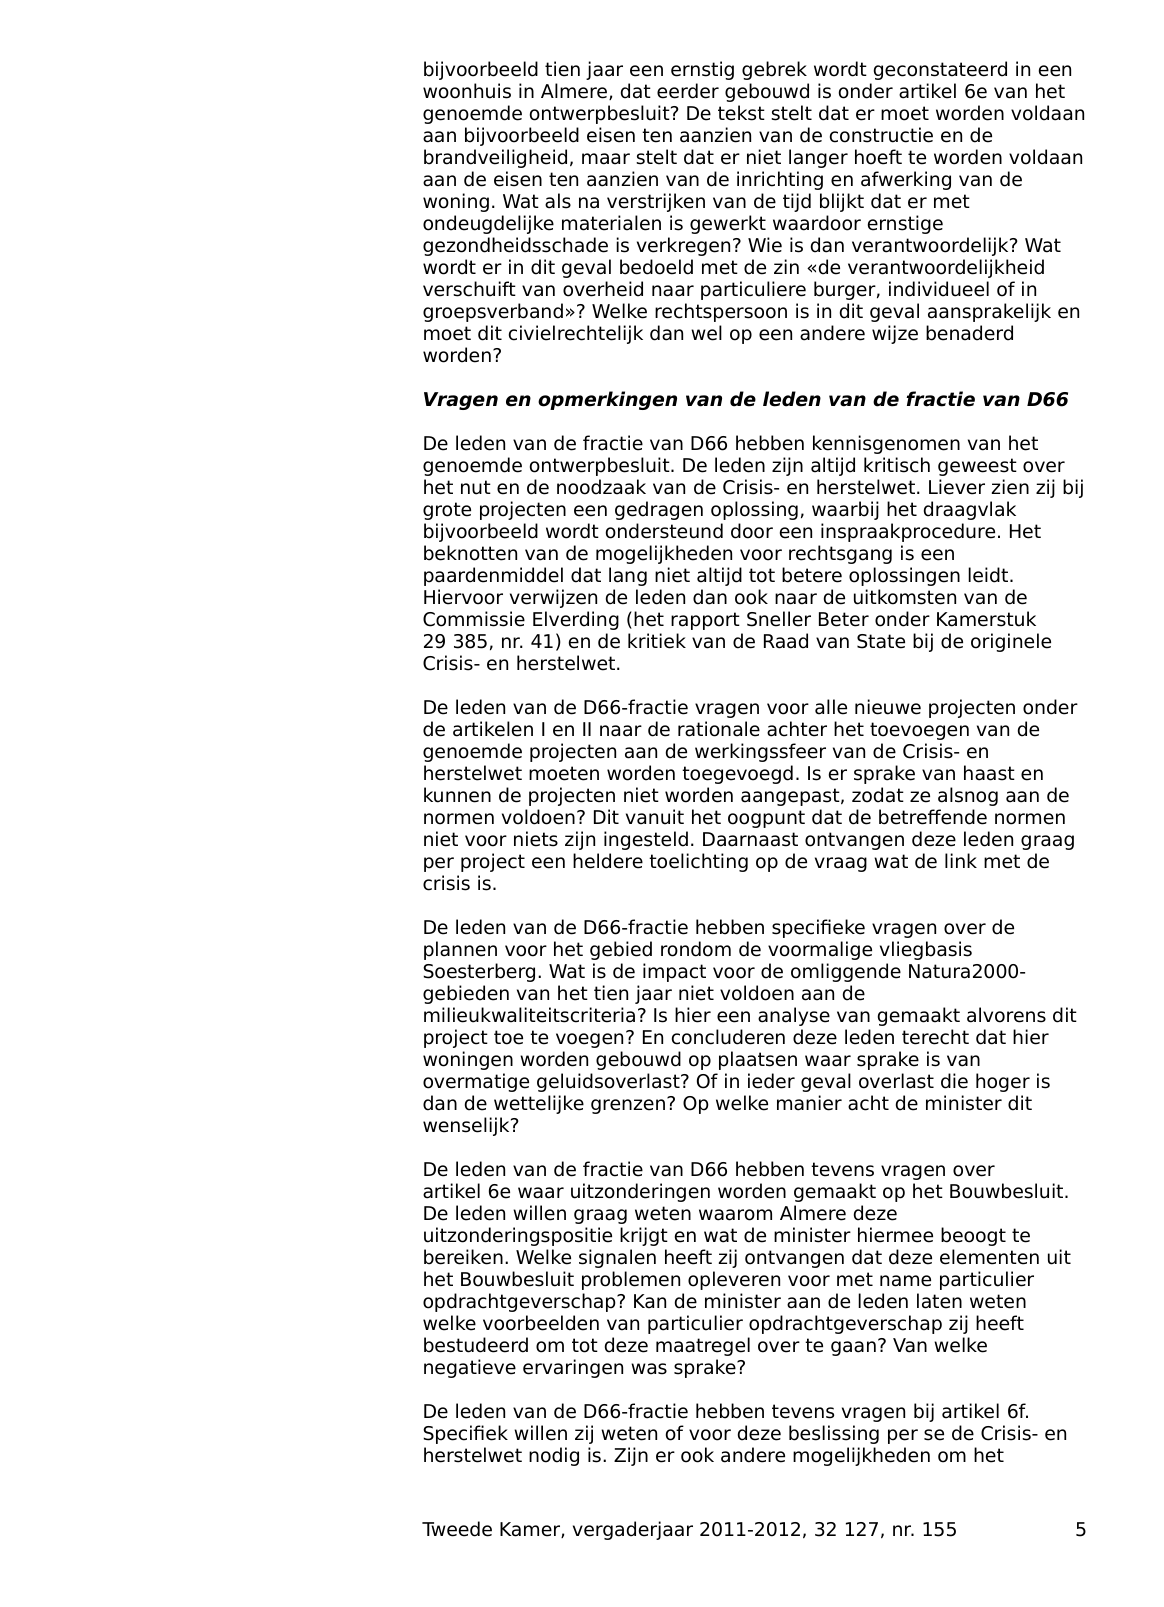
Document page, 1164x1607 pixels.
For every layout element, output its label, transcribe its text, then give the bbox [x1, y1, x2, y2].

subtitle Vragen en opmerkingen van de leden van de fractie van D66 [422, 389, 1087, 411]
text De leden van de D66-fractie hebben tevens vragen bij artikel 6f. Specifiek willen zij weten of voor deze beslissing per se de Crisis- en herstelwet nodig is. Zijn er ook andere mogelijkheden om het [422, 1401, 1087, 1467]
text De leden van de fractie van D66 hebben kennisgenomen van het genoemde ontwerpbesluit. De leden zijn altijd kritisch geweest over het nut en de noodzaak van de Crisis- en herstelwet. Liever zien zij bij grote projecten een gedragen oplossing, waarbij het draagvlak bijvoorbeeld wordt ondersteund door een inspraakprocedure. Het beknotten van de mogelijkheden voor rechtsgang is een paardenmiddel dat lang niet altijd tot betere oplossingen leidt. Hiervoor verwijzen de leden dan ook naar de uitkomsten van de Commissie Elverding (het rapport Sneller Beter onder Kamerstuk 29 385, nr. 41) en de kritiek van de Raad van State bij de originele Crisis- en herstelwet. [422, 433, 1087, 675]
text De leden van de fractie van D66 hebben tevens vragen over artikel 6e waar uitzonderingen worden gemaakt op het Bouwbesluit. De leden willen graag weten waarom Almere deze uitzonderingspositie krijgt en wat de minister hiermee beoogt te bereiken. Welke signalen heeft zij ontvangen dat deze elementen uit het Bouwbesluit problemen opleveren voor met name particulier opdrachtgeverschap? Kan de minister aan de leden laten weten welke voorbeelden van particulier opdrachtgeverschap zij heeft bestudeerd om tot deze maatregel over te gaan? Van welke negatieve ervaringen was sprake? [422, 1159, 1087, 1379]
text bijvoorbeeld tien jaar een ernstig gebrek wordt geconstateerd in een woonhuis in Almere, dat eerder gebouwd is onder artikel 6e van het genoemde ontwerpbesluit? De tekst stelt dat er moet worden voldaan aan bijvoorbeeld eisen ten aanzien van de constructie en de brandveiligheid, maar stelt dat er niet langer hoeft te worden voldaan aan de eisen ten aanzien van de inrichting en afwerking van de woning. Wat als na verstrijken van de tijd blijkt dat er met ondeugdelijke materialen is gewerkt waardoor ernstige gezondheidsschade is verkregen? Wie is dan verantwoordelijk? Wat wordt er in dit geval bedoeld met de zin «de verantwoordelijkheid verschuift van overheid naar particuliere burger, individueel of in groepsverband»? Welke rechtspersoon is in dit geval aansprakelijk en moet dit civielrechtelijk dan wel op een andere wijze benaderd worden? [422, 59, 1087, 367]
text De leden van de D66-fractie vragen voor alle nieuwe projecten onder de artikelen I en II naar de rationale achter het toevoegen van de genoemde projecten aan de werkingssfeer van de Crisis- en herstelwet moeten worden toegevoegd. Is er sprake van haast en kunnen de projecten niet worden aangepast, zodat ze alsnog aan de normen voldoen? Dit vanuit het oogpunt dat de betreffende normen niet voor niets zijn ingesteld. Daarnaast ontvangen deze leden graag per project een heldere toelichting op de vraag wat de link met de crisis is. [422, 697, 1087, 895]
text De leden van de D66-fractie hebben specifieke vragen over de plannen voor het gebied rondom de voormalige vliegbasis Soesterberg. Wat is de impact voor de omliggende Natura2000-gebieden van het tien jaar niet voldoen aan de milieukwaliteitscriteria? Is hier een analyse van gemaakt alvorens dit project toe te voegen? En concluderen deze leden terecht dat hier woningen worden gebouwd op plaatsen waar sprake is van overmatige geluidsoverlast? Of in ieder geval overlast die hoger is dan de wettelijke grenzen? Op welke manier acht de minister dit wenselijk? [422, 917, 1087, 1137]
